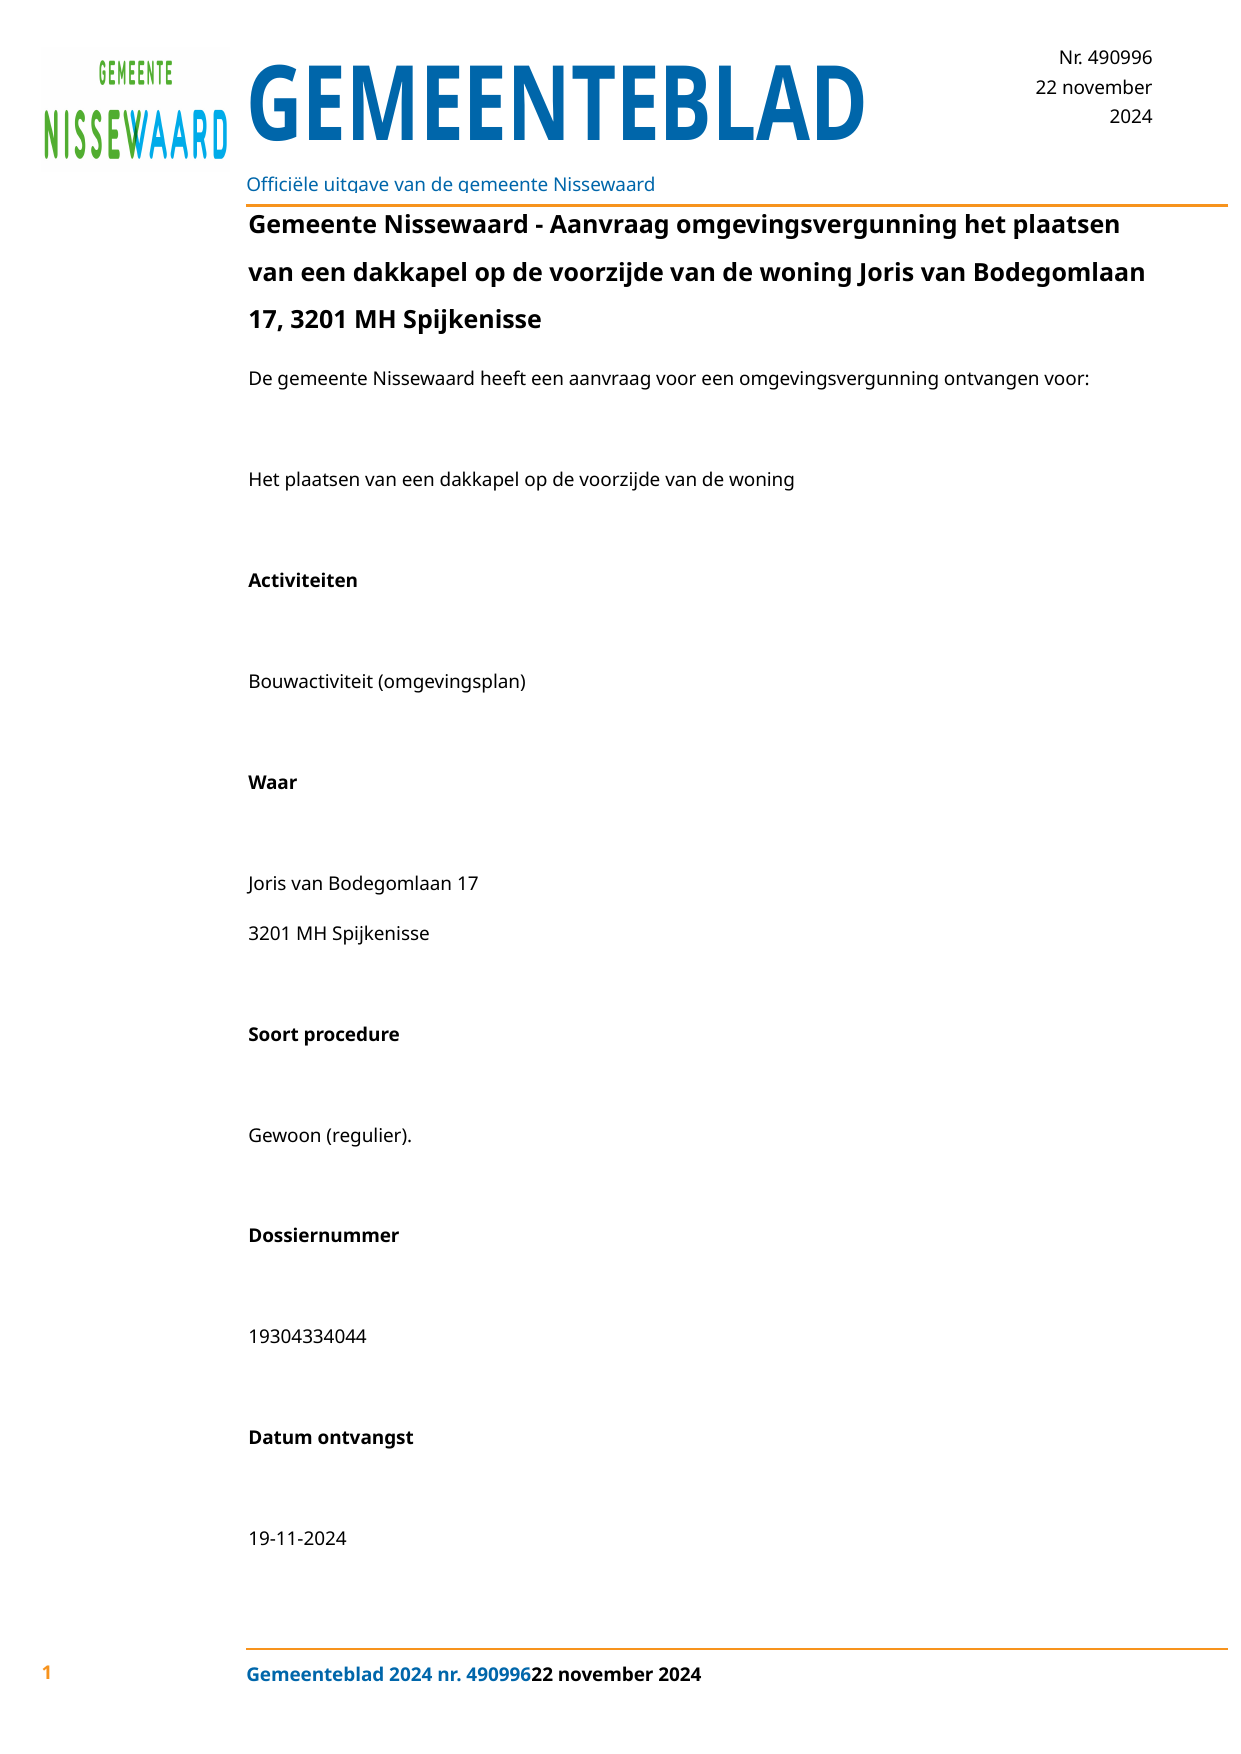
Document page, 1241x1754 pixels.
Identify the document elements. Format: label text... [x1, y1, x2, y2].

text Het plaatsen van een dakkapel op de voorzijde van de woning [248, 466, 1152, 492]
text 3201 MH Spijkenisse [248, 920, 1152, 946]
text 19-11-2024 [248, 1525, 1152, 1551]
text Waar [248, 769, 1152, 794]
text Gewoon (regulier). [248, 1122, 1152, 1147]
text Activiteiten [248, 567, 1152, 593]
text De gemeente Nissewaard heeft een aanvraag voor een omgevingsvergunning ontvangen voor: [248, 366, 1152, 391]
text Soort procedure [248, 1021, 1152, 1047]
picture [41, 47, 231, 172]
text 19304334044 [248, 1323, 1152, 1349]
text Datum ontvangst [248, 1424, 1152, 1450]
text Bouwactiviteit (omgevingsplan) [248, 668, 1152, 694]
text Gemeente Nissewaard - Aanvraag omgevingsvergunning het plaatsen van een dakkapel op de voorzijde van de woning Joris van Bodegomlaan 17, 3201 MH Spijkenisse [248, 207, 1152, 336]
text Dossiernummer [248, 1223, 1152, 1248]
text Joris van Bodegomlaan 17 [248, 870, 1152, 895]
